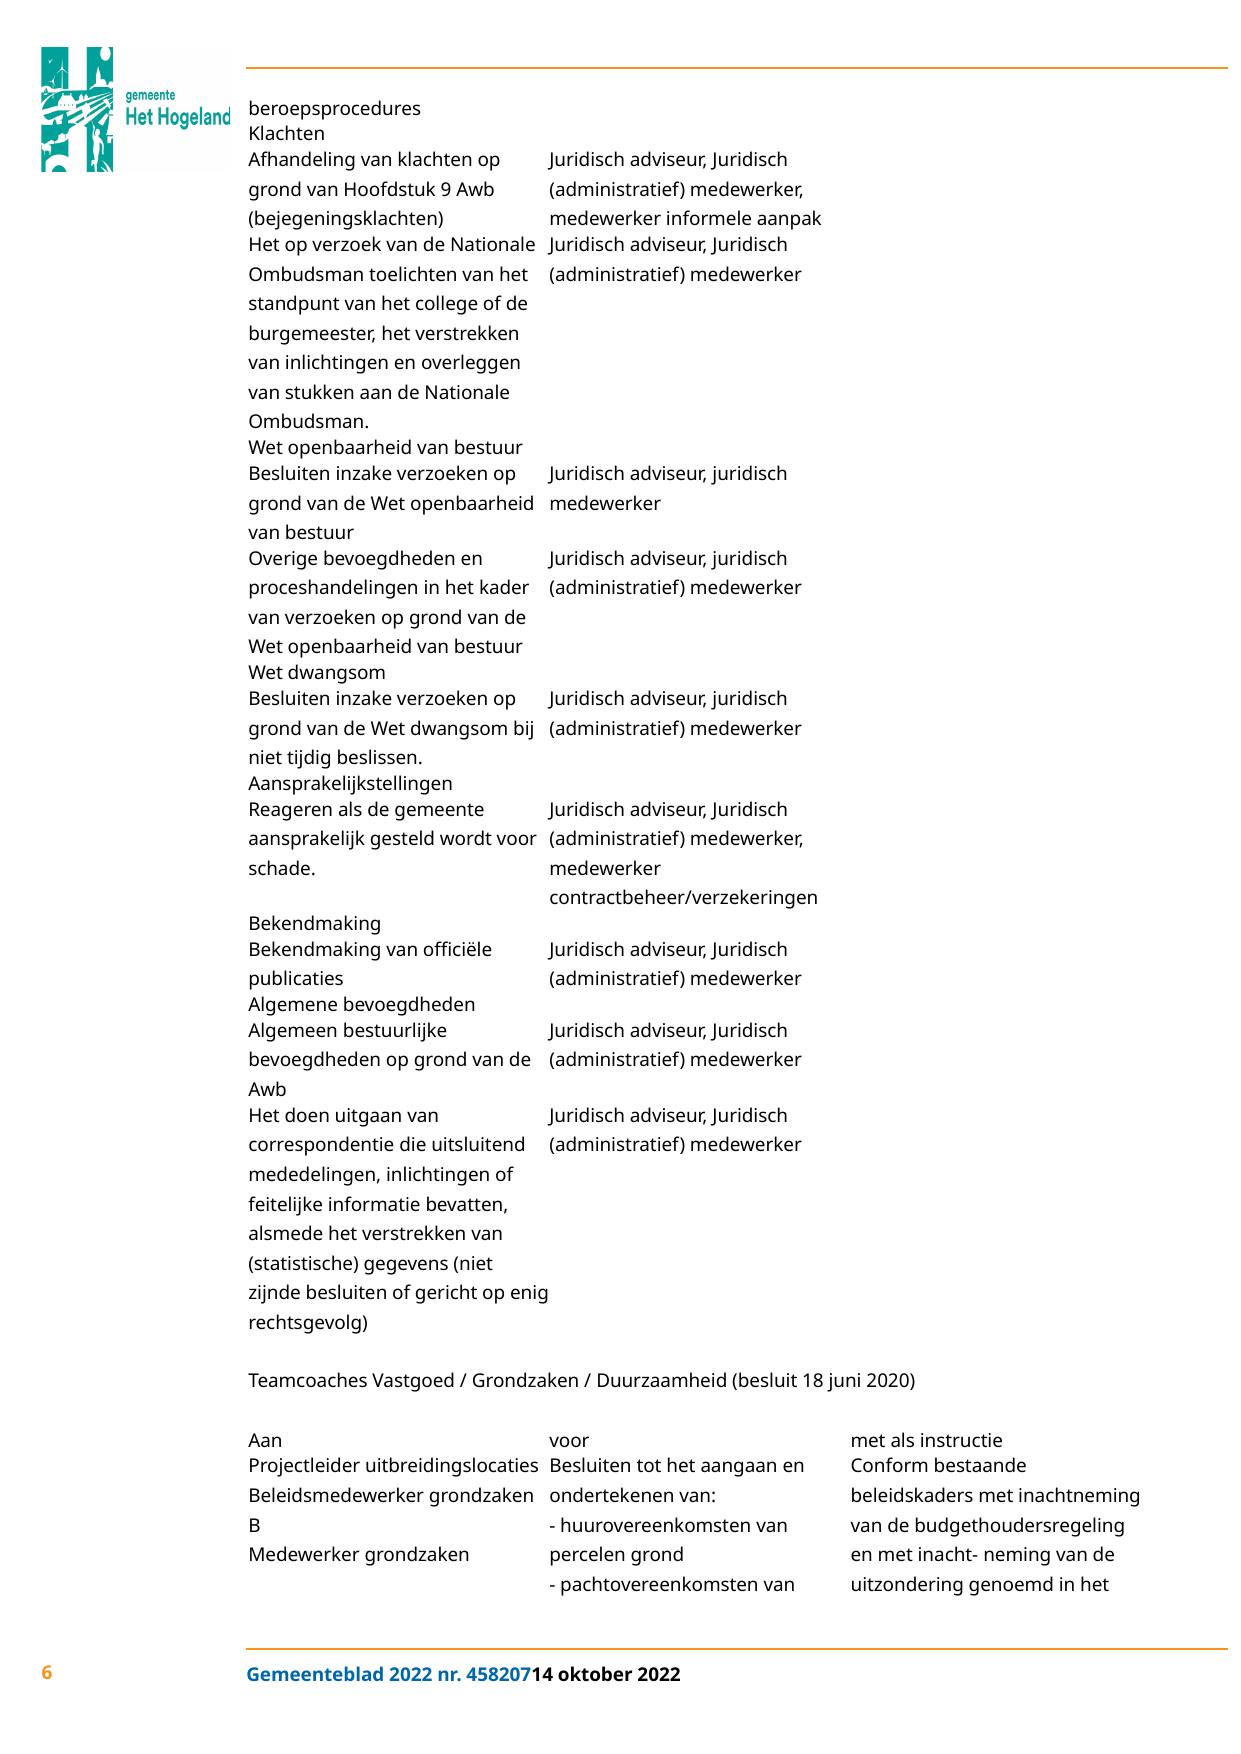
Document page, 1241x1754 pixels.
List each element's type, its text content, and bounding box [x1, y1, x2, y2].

table_cell Reageren als de gemeente aansprakelijk gesteld wordt voor schade. [248, 796, 549, 910]
table_cell Juridisch adviseur, Juridisch (administratief) medewerker [549, 231, 850, 434]
table_cell Klachten [248, 121, 549, 146]
table_header voor [549, 1427, 850, 1453]
table_cell [549, 910, 850, 936]
table_cell [850, 910, 1152, 936]
table_cell [850, 95, 1152, 121]
table_cell [850, 1017, 1152, 1102]
table_cell Juridisch adviseur, juridisch medewerker [549, 460, 850, 545]
table_cell Algemeen bestuurlijke bevoegdheden op grond van de Awb [248, 1017, 549, 1102]
table_cell [850, 1102, 1152, 1335]
table_cell Bekendmaking [248, 910, 549, 936]
table_cell Besluiten tot het aangaan en ondertekenen van: - huurovereenkomsten van percelen grond - pachtovereenkomsten van [549, 1453, 850, 1597]
table_cell Juridisch adviseur, Juridisch (administratief) medewerker [549, 936, 850, 991]
table_cell Juridisch adviseur, Juridisch (administratief) medewerker [549, 1102, 850, 1335]
table_cell Bekendmaking van officiële publicaties [248, 936, 549, 991]
table_cell Wet openbaarheid van bestuur [248, 434, 549, 460]
table_cell Juridisch adviseur, Juridisch (administratief) medewerker, medewerker contractbeheer/verzekeringen [549, 796, 850, 910]
table_cell [850, 685, 1152, 770]
table_cell Het op verzoek van de Nationale Ombudsman toelichten van het standpunt van het college of de burgemeester, het verstrekken van inlichtingen en overleggen van stukken aan de Nationale Ombudsman. [248, 231, 549, 434]
table_cell Algemene bevoegdheden [248, 991, 549, 1017]
table_cell Juridisch adviseur, Juridisch (administratief) medewerker [549, 1017, 850, 1102]
table_header Aan [248, 1427, 549, 1453]
table_cell [850, 146, 1152, 231]
table_cell [850, 231, 1152, 434]
table_header met als instructie [850, 1427, 1152, 1453]
table_cell [549, 95, 850, 121]
table_cell Juridisch adviseur, juridisch (administratief) medewerker [549, 545, 850, 659]
table_cell Juridisch adviseur, Juridisch (administratief) medewerker, medewerker informele aanpak [549, 146, 850, 231]
table_cell [850, 936, 1152, 991]
table_cell Afhandeling van klachten op grond van Hoofdstuk 9 Awb (bejegeningsklachten) [248, 146, 549, 231]
table_cell Juridisch adviseur, juridisch (administratief) medewerker [549, 685, 850, 770]
table_cell Wet dwangsom [248, 660, 549, 685]
text Teamcoaches Vastgoed / Grondzaken / Duurzaamheid (besluit 18 juni 2020) [248, 1368, 1152, 1393]
table_cell Conform bestaande beleidskaders met inachtneming van de budgethoudersregeling en met inacht- neming van de uitzondering genoemd in het [850, 1453, 1152, 1597]
table_cell Aansprakelijkstellingen [248, 770, 549, 796]
table_cell [850, 796, 1152, 910]
table_cell Besluiten inzake verzoeken op grond van de Wet openbaarheid van bestuur [248, 460, 549, 545]
table_cell [850, 545, 1152, 659]
table_cell Overige bevoegdheden en proceshandelingen in het kader van verzoeken op grond van de Wet openbaarheid van bestuur [248, 545, 549, 659]
table_cell Projectleider uitbreidingslocaties Beleidsmedewerker grondzaken B Medewerker grondzaken [248, 1453, 549, 1597]
table_cell Besluiten inzake verzoeken op grond van de Wet dwangsom bij niet tijdig beslissen. [248, 685, 549, 770]
table_cell beroepsprocedures [248, 95, 549, 121]
table_cell [850, 460, 1152, 545]
picture [41, 47, 231, 172]
table_cell Het doen uitgaan van correspondentie die uitsluitend mededelingen, inlichtingen of feitelijke informatie bevatten, alsmede het verstrekken van (statistische) gegevens (niet zijnde besluiten of gericht op enig rechtsgevolg) [248, 1102, 549, 1335]
